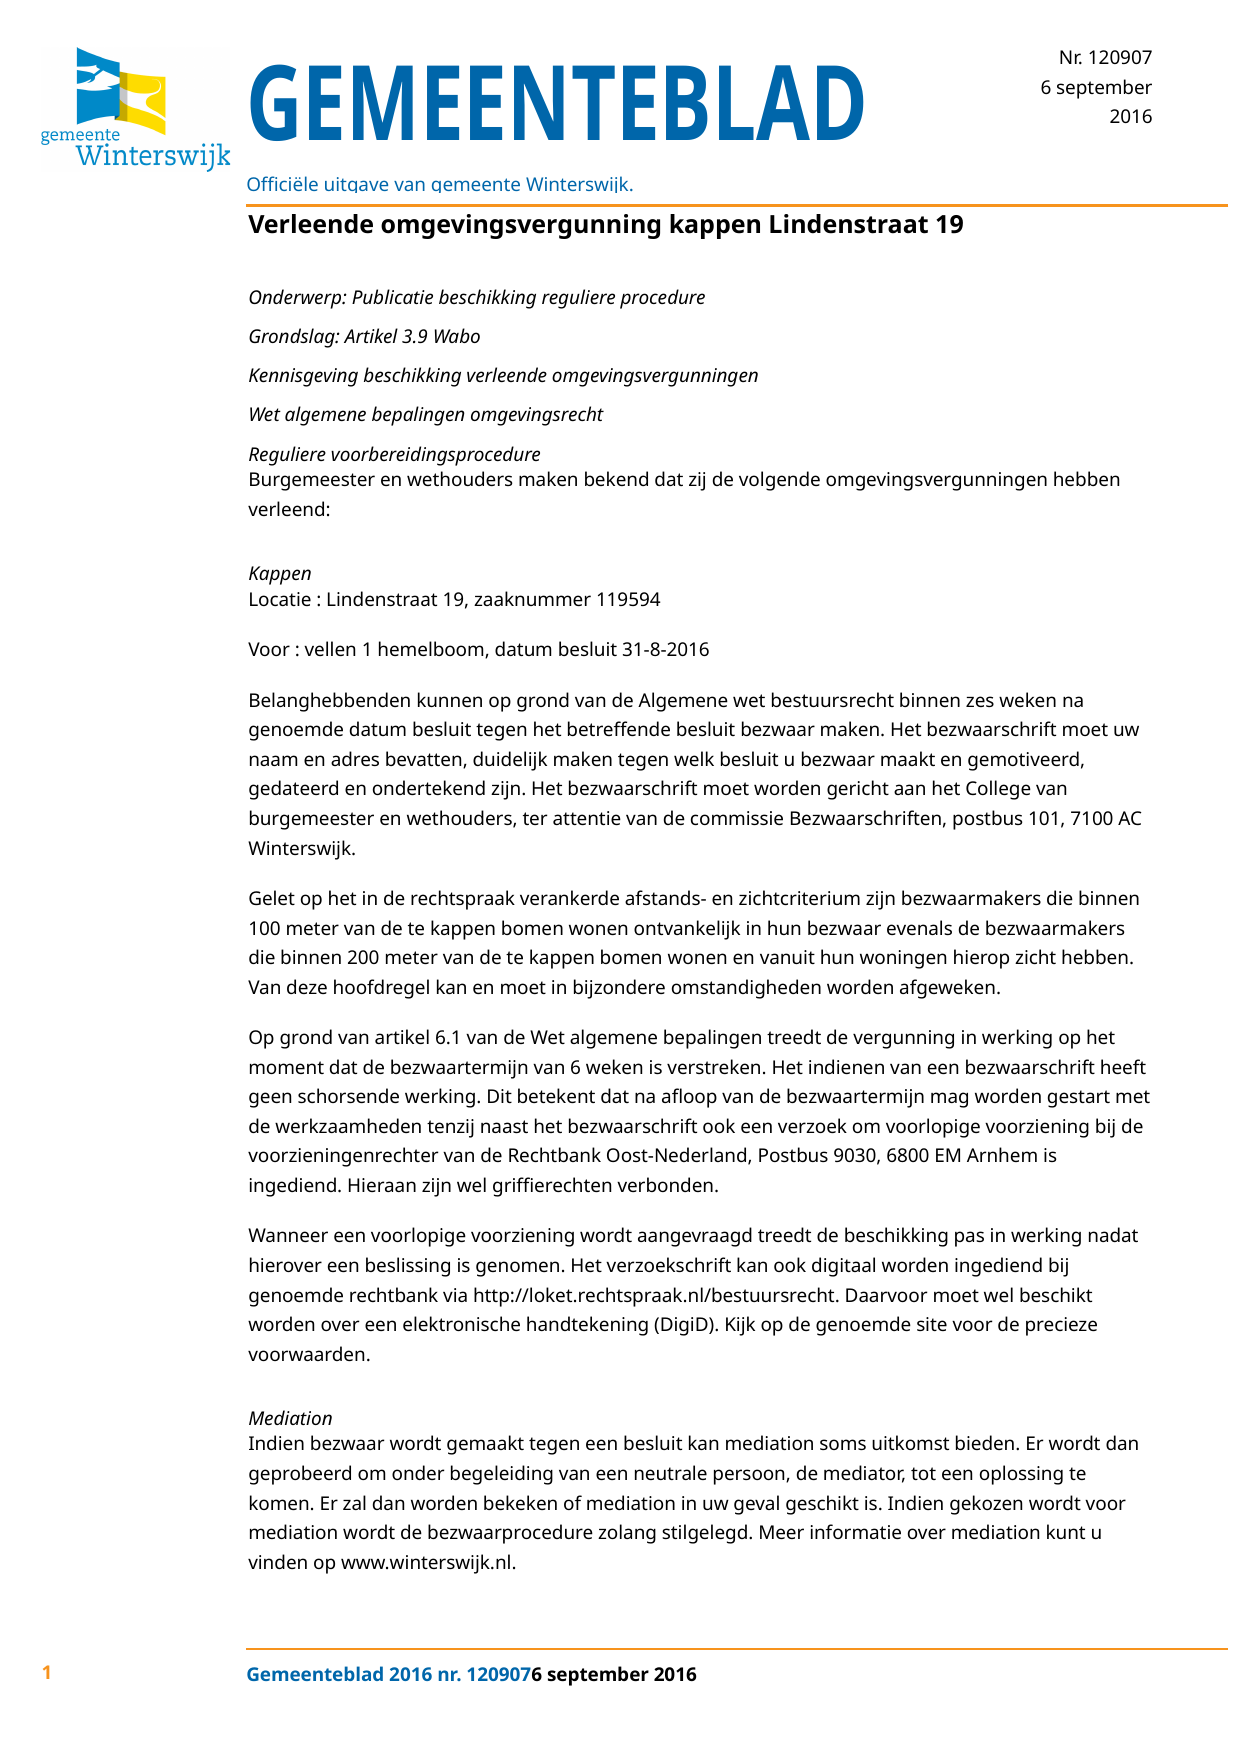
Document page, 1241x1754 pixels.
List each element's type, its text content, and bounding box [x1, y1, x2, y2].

picture [41, 47, 231, 172]
text Op grond van artikel 6.1 van de Wet algemene bepalingen treedt de vergunning in werking op het moment dat de bezwaartermijn van 6 weken is verstreken. Het indienen van een bezwaarschrift heeft geen schorsende werking. Dit betekent dat na afloop van de bezwaartermijn mag worden gestart met de werkzaamheden tenzij naast het bezwaarschrift ook een verzoek om voorlopige voorziening bij de voorzieningenrechter van de Rechtbank Oost-Nederland, Postbus 9030, 6800 EM Arnhem is ingediend. Hieraan zijn wel griffierechten verbonden. [248, 1024, 1152, 1198]
text Burgemeester en wethouders maken bekend dat zij de volgende omgevingsvergunningen hebben verleend: [248, 467, 1152, 522]
text Voor : vellen 1 hemelboom, datum besluit 31-8-2016 [248, 636, 1152, 662]
picture [225, 153, 231, 162]
text Belanghebbenden kunnen op grond van de Algemene wet bestuursrecht binnen zes weken na genoemde datum besluit tegen het betreffende besluit bezwaar maken. Het bezwaarschrift moet uw naam en adres bevatten, duidelijk maken tegen welk besluit u bezwaar maakt en gemotiveerd, gedateerd en ondertekend zijn. Het bezwaarschrift moet worden gericht aan het College van burgemeester en wethouders, ter attentie van de commissie Bezwaarschriften, postbus 101, 7100 AC Winterswijk. [248, 687, 1152, 860]
text Wet algemene bepalingen omgevingsrecht [248, 402, 1152, 427]
text Wanneer een voorlopige voorziening wordt aangevraagd treedt de beschikking pas in werking nadat hierover een beslissing is genomen. Het verzoekschrift kan ook digitaal worden ingediend bij genoemde rechtbank via http://loket.rechtspraak.nl/bestuursrecht. Daarvoor moet wel beschikt worden over een elektronische handtekening (DigiD). Kijk op de genoemde site voor de precieze voorwaarden. [248, 1223, 1152, 1367]
text Verleende omgevingsvergunning kappen Lindenstraat 19 [248, 207, 1152, 241]
text Onderwerp: Publicatie beschikking reguliere procedure [248, 284, 1152, 309]
text Mediation [248, 1405, 1152, 1431]
text Reguliere voorbereidingsprocedure [248, 441, 1152, 467]
text Kennisgeving beschikking verleende omgevingsvergunningen [248, 362, 1152, 388]
text Gelet op het in de rechtspraak verankerde afstands- en zichtcriterium zijn bezwaarmakers die binnen 100 meter van de te kappen bomen wonen ontvankelijk in hun bezwaar evenals de bezwaarmakers die binnen 200 meter van de te kappen bomen wonen en vanuit hun woningen hierop zicht hebben. Van deze hoofdregel kan en moet in bijzondere omstandigheden worden afgeweken. [248, 885, 1152, 999]
text Kappen [248, 560, 1152, 586]
text Indien bezwaar wordt gemaakt tegen een besluit kan mediation soms uitkomst bieden. Er wordt dan geprobeerd om onder begeleiding van een neutrale persoon, de mediator, tot een oplossing te komen. Er zal dan worden bekeken of mediation in uw geval geschikt is. Indien gekozen wordt voor mediation wordt de bezwaarprocedure zolang stilgelegd. Meer informatie over mediation kunt u vinden op www.winterswijk.nl. [248, 1431, 1152, 1575]
text Grondslag: Artikel 3.9 Wabo [248, 323, 1152, 349]
text Locatie : Lindenstraat 19, zaaknummer 119594 [248, 586, 1152, 612]
